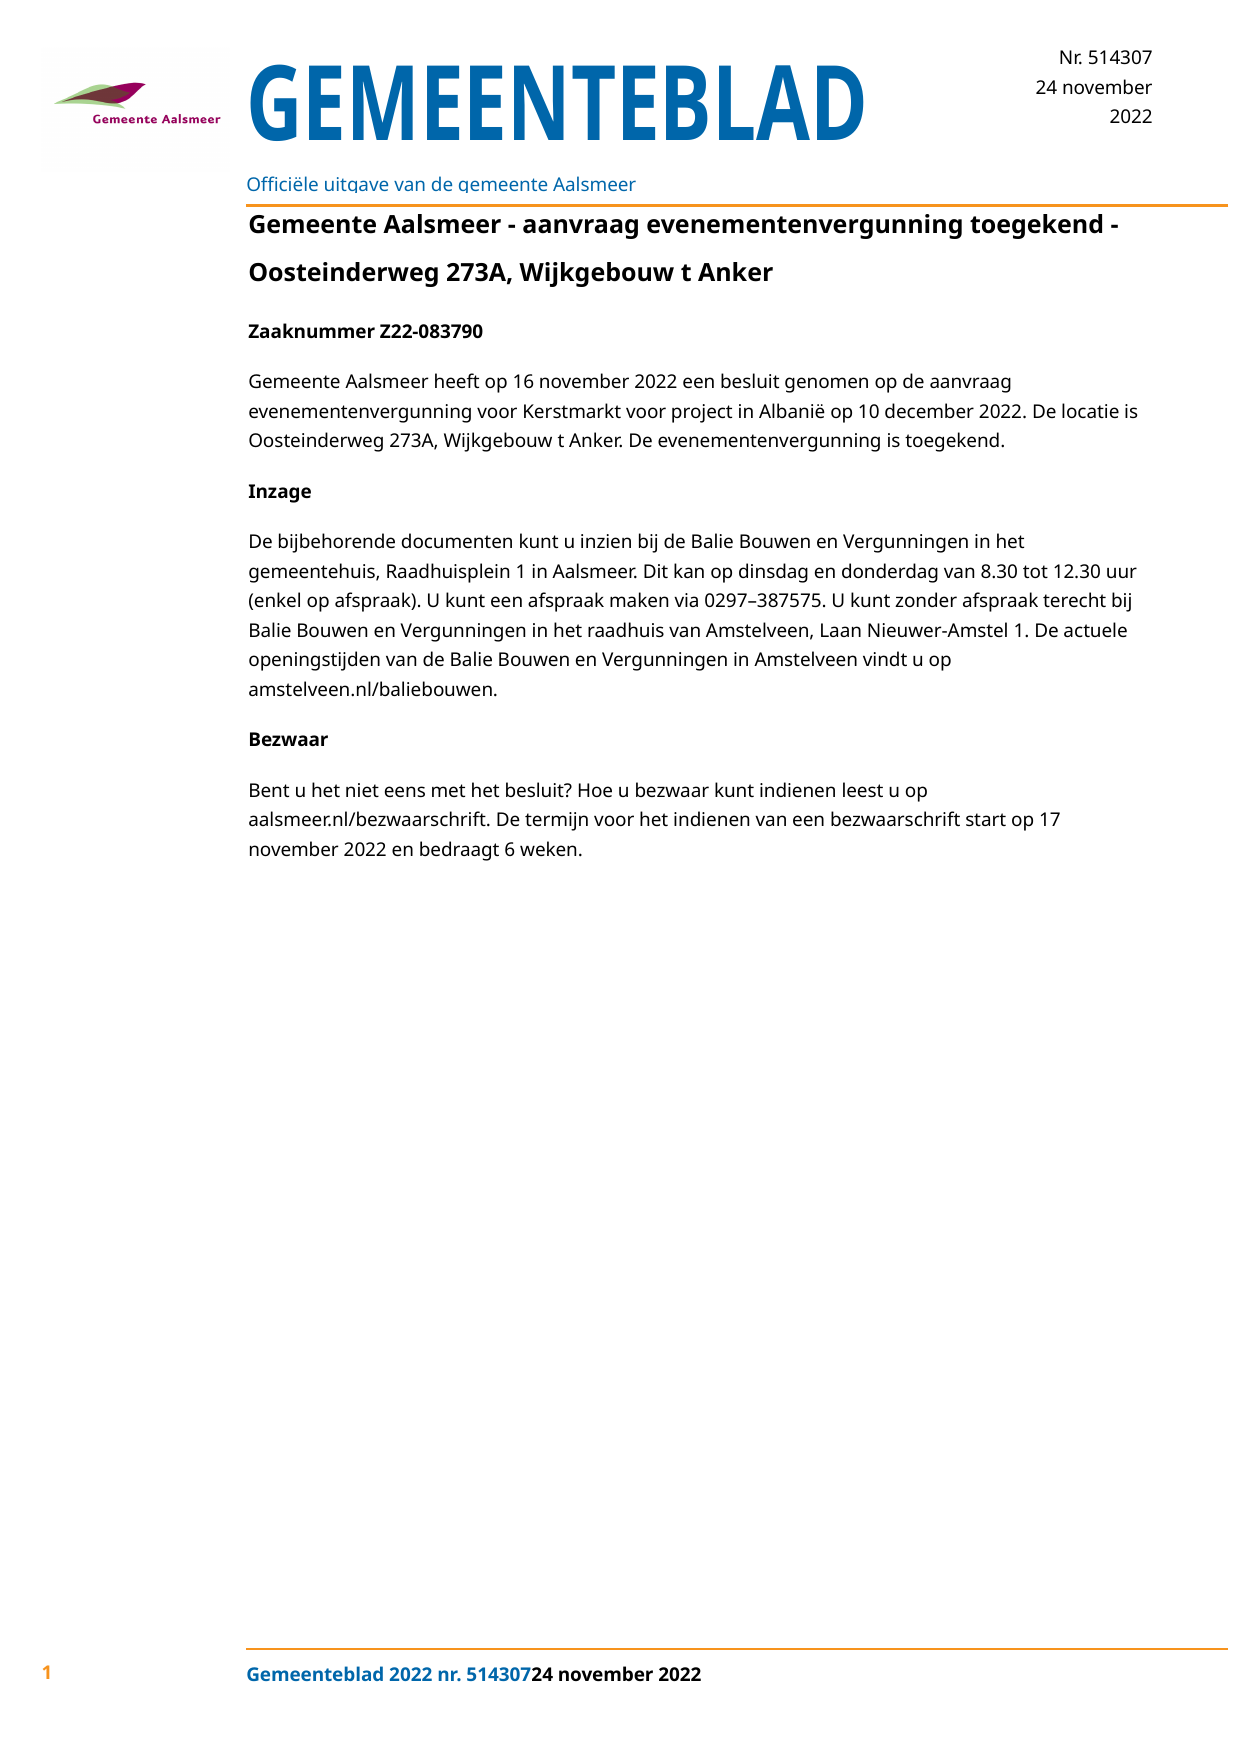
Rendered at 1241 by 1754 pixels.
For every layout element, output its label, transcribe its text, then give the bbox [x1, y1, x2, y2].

text Bent u het niet eens met het besluit? Hoe u bezwaar kunt indienen leest u op aalsmeer.nl/bezwaarschrift. De termijn voor het indienen van een bezwaarschrift start op 17 november 2022 en bedraagt 6 weken. [248, 777, 1152, 862]
text Zaaknummer Z22-083790 [248, 318, 1152, 344]
text De bijbehorende documenten kunt u inzien bij de Balie Bouwen en Vergunningen in het gemeentehuis, Raadhuisplein 1 in Aalsmeer. Dit kan op dinsdag en donderdag van 8.30 tot 12.30 uur (enkel op afspraak). U kunt een afspraak maken via 0297–387575. U kunt zonder afspraak terecht bij Balie Bouwen en Vergunningen in het raadhuis van Amstelveen, Laan Nieuwer-Amstel 1. De actuele openingstijden van de Balie Bouwen en Vergunningen in Amstelveen vindt u op amstelveen.nl/baliebouwen. [248, 528, 1152, 702]
text Inzage [248, 478, 1152, 504]
picture [41, 47, 231, 172]
text Bezwaar [248, 727, 1152, 752]
text Gemeente Aalsmeer - aanvraag evenementenvergunning toegekend - Oosteinderweg 273A, Wijkgebouw t Anker [248, 207, 1152, 288]
text Gemeente Aalsmeer heeft op 16 november 2022 een besluit genomen op de aanvraag evenementenvergunning voor Kerstmarkt voor project in Albanië op 10 december 2022. De locatie is Oosteinderweg 273A, Wijkgebouw t Anker. De evenementenvergunning is toegekend. [248, 368, 1152, 453]
